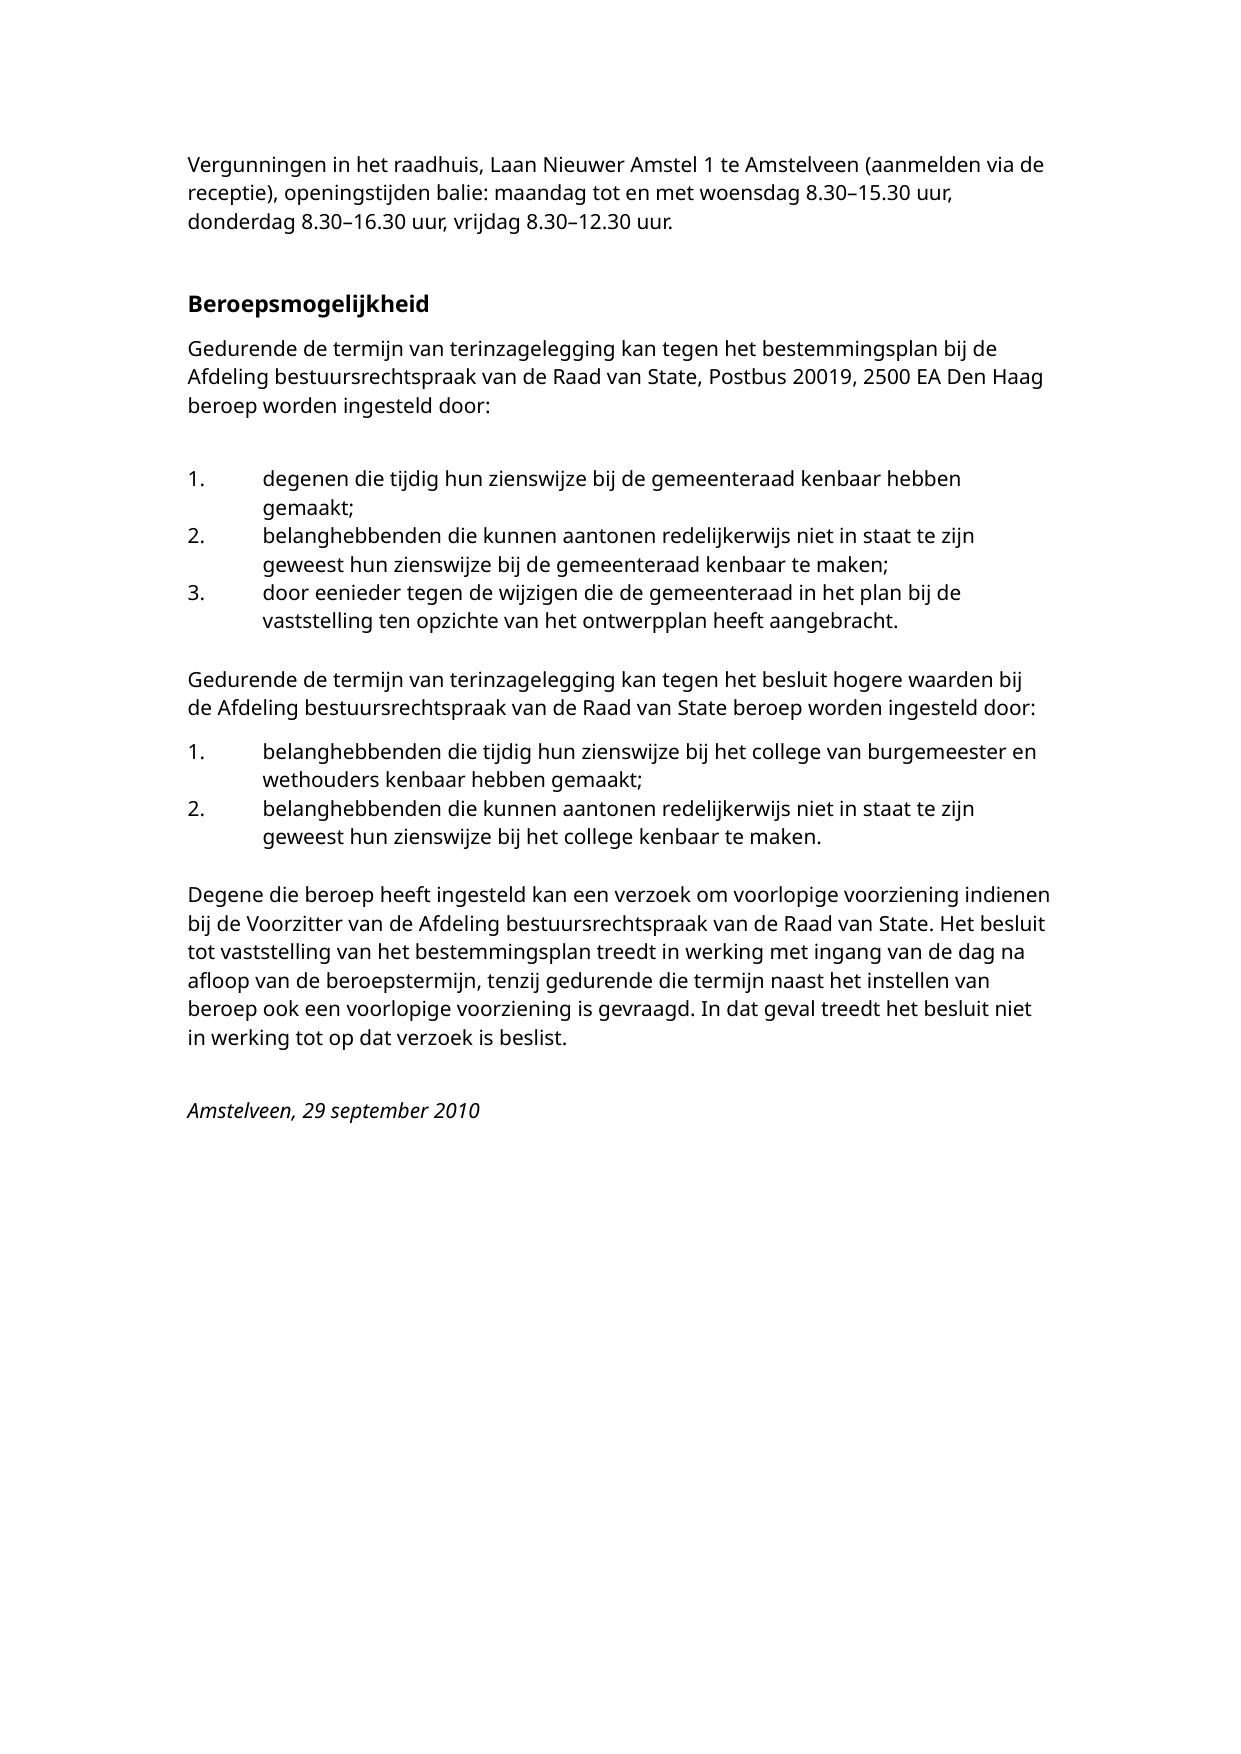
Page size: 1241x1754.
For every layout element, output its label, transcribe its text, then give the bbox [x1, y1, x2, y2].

list belanghebbenden die kunnen aantonen redelijkerwijs niet in staat te zijn geweest hun zienswijze bij de gemeenteraad kenbaar te maken; [187, 521, 1053, 578]
list belanghebbenden die kunnen aantonen redelijkerwijs niet in staat te zijn geweest hun zienswijze bij het college kenbaar te maken. [187, 794, 1053, 851]
text Gedurende de termijn van terinzagelegging kan tegen het besluit hogere waarden bij de Afdeling bestuursrechtspraak van de Raad van State beroep worden ingesteld door: [187, 665, 1053, 722]
subtitle Beroepsmogelijkheid [187, 288, 1053, 319]
list belanghebbenden die tijdig hun zienswijze bij het college van burgemeester en wethouders kenbaar hebben gemaakt; [187, 737, 1053, 794]
text Degene die beroep heeft ingesteld kan een verzoek om voorlopige voorziening indienen bij de Voorzitter van de Afdeling bestuursrechtspraak van de Raad van State. Het besluit tot vaststelling van het bestemmingsplan treedt in werking met ingang van de dag na afloop van de beroepstermijn, tenzij gedurende die termijn naast het instellen van beroep ook een voorlopige voorziening is gevraagd. In dat geval treedt het besluit niet in werking tot op dat verzoek is beslist. [187, 881, 1053, 1051]
text Gedurende de termijn van terinzagelegging kan tegen het bestemmingsplan bij de Afdeling bestuursrechtspraak van de Raad van State, Postbus 20019, 2500 EA Den Haag beroep worden ingesteld door: [187, 334, 1053, 419]
text Amstelveen, 29 september 2010 [187, 1096, 1053, 1125]
text Vergunningen in het raadhuis, Laan Nieuwer Amstel 1 te Amstelveen (aanmelden via de receptie), openingstijden balie: maandag tot en met woensdag 8.30–15.30 uur, donderdag 8.30–16.30 uur, vrijdag 8.30–12.30 uur. [187, 150, 1053, 235]
list degenen die tijdig hun zienswijze bij de gemeenteraad kenbaar hebben gemaakt; [187, 464, 1053, 521]
list door eenieder tegen de wijzigen die de gemeenteraad in het plan bij de vaststelling ten opzichte van het ontwerpplan heeft aangebracht. [187, 578, 1053, 635]
